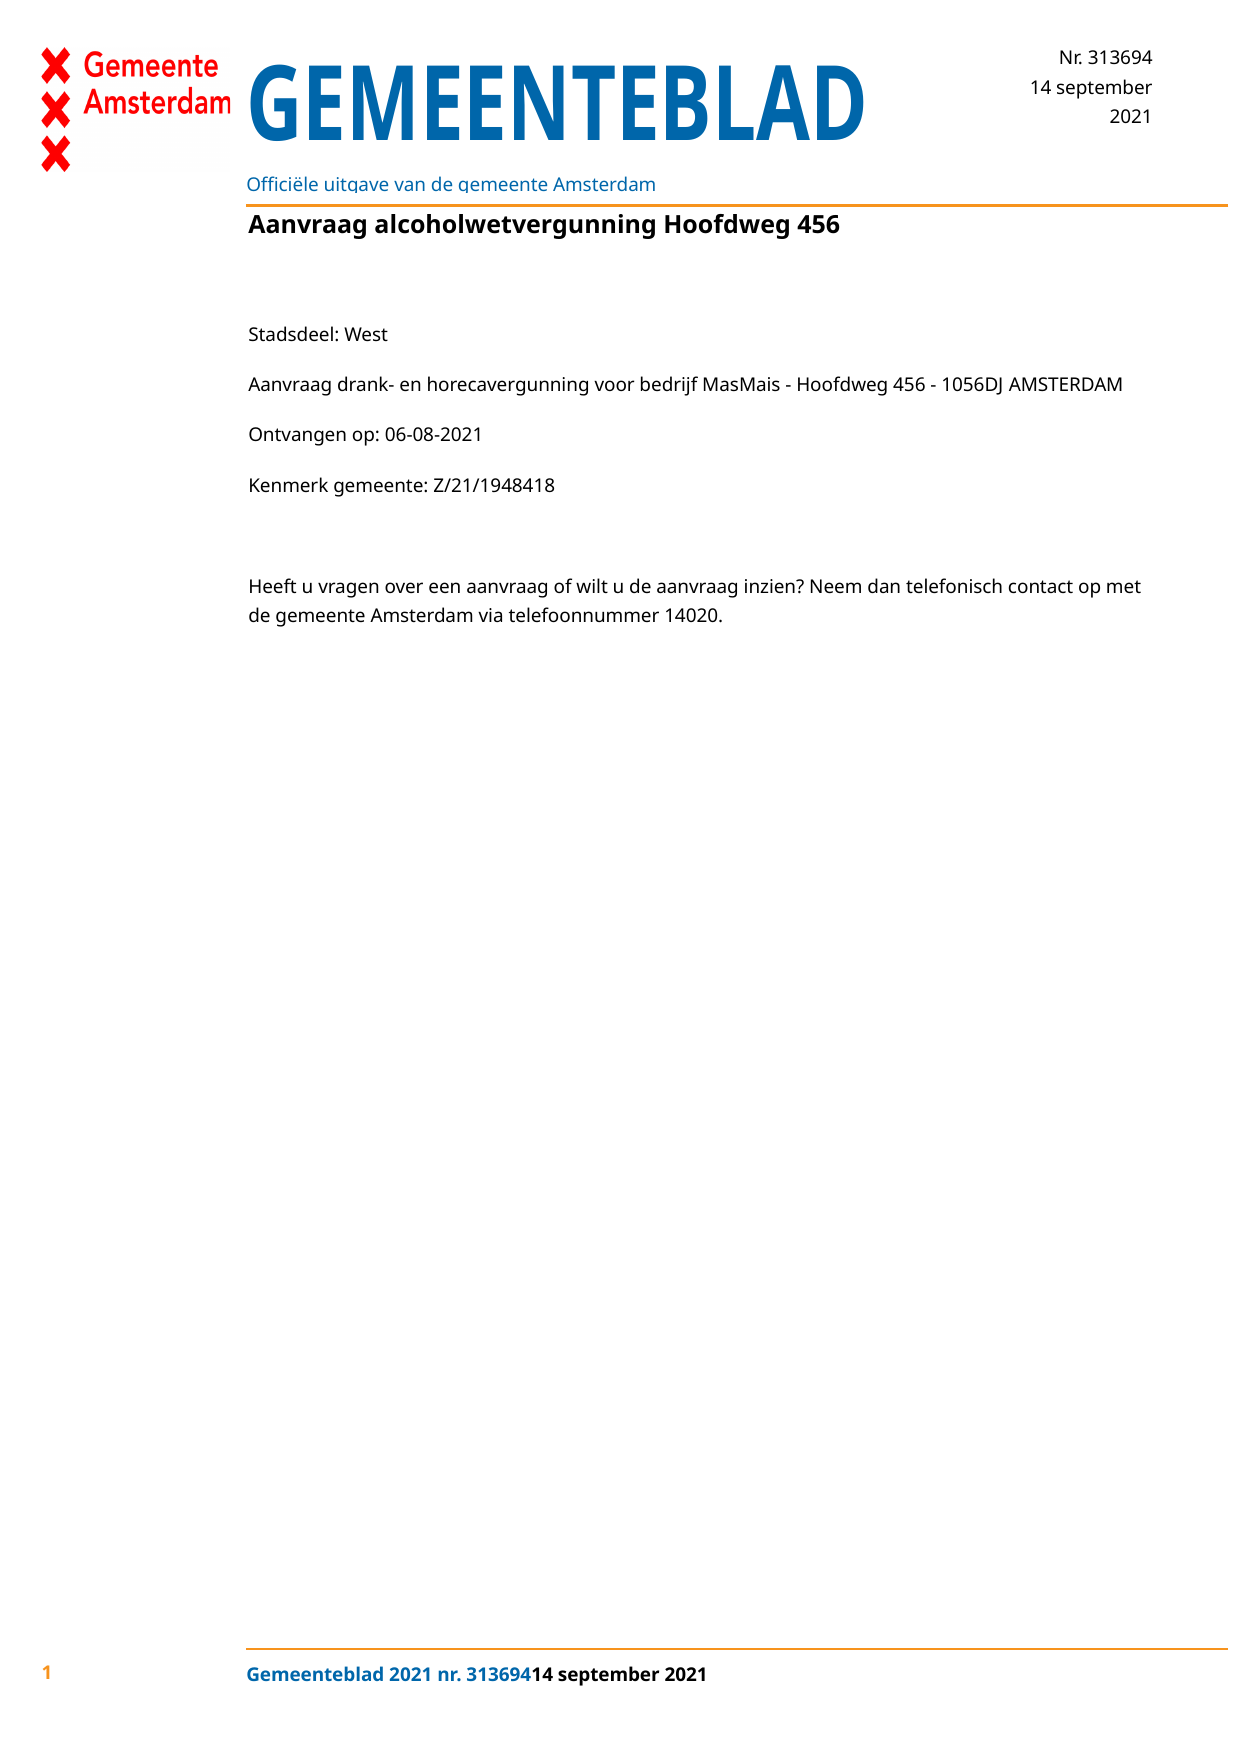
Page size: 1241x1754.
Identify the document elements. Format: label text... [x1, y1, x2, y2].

text Aanvraag drank- en horecavergunning voor bedrijf MasMais - Hoofdweg 456 - 1056DJ AMSTERDAM [248, 371, 1152, 397]
text Stadsdeel: West [248, 321, 1152, 346]
text Heeft u vragen over een aanvraag of wilt u de aanvraag inzien? Neem dan telefonisch contact op met de gemeente Amsterdam via telefoonnummer 14020. [248, 573, 1152, 628]
picture [41, 47, 231, 172]
text Aanvraag alcoholwetvergunning Hoofdweg 456 [248, 207, 1152, 241]
text Ontvangen op: 06-08-2021 [248, 422, 1152, 447]
text Kenmerk gemeente: Z/21/1948418 [248, 472, 1152, 498]
